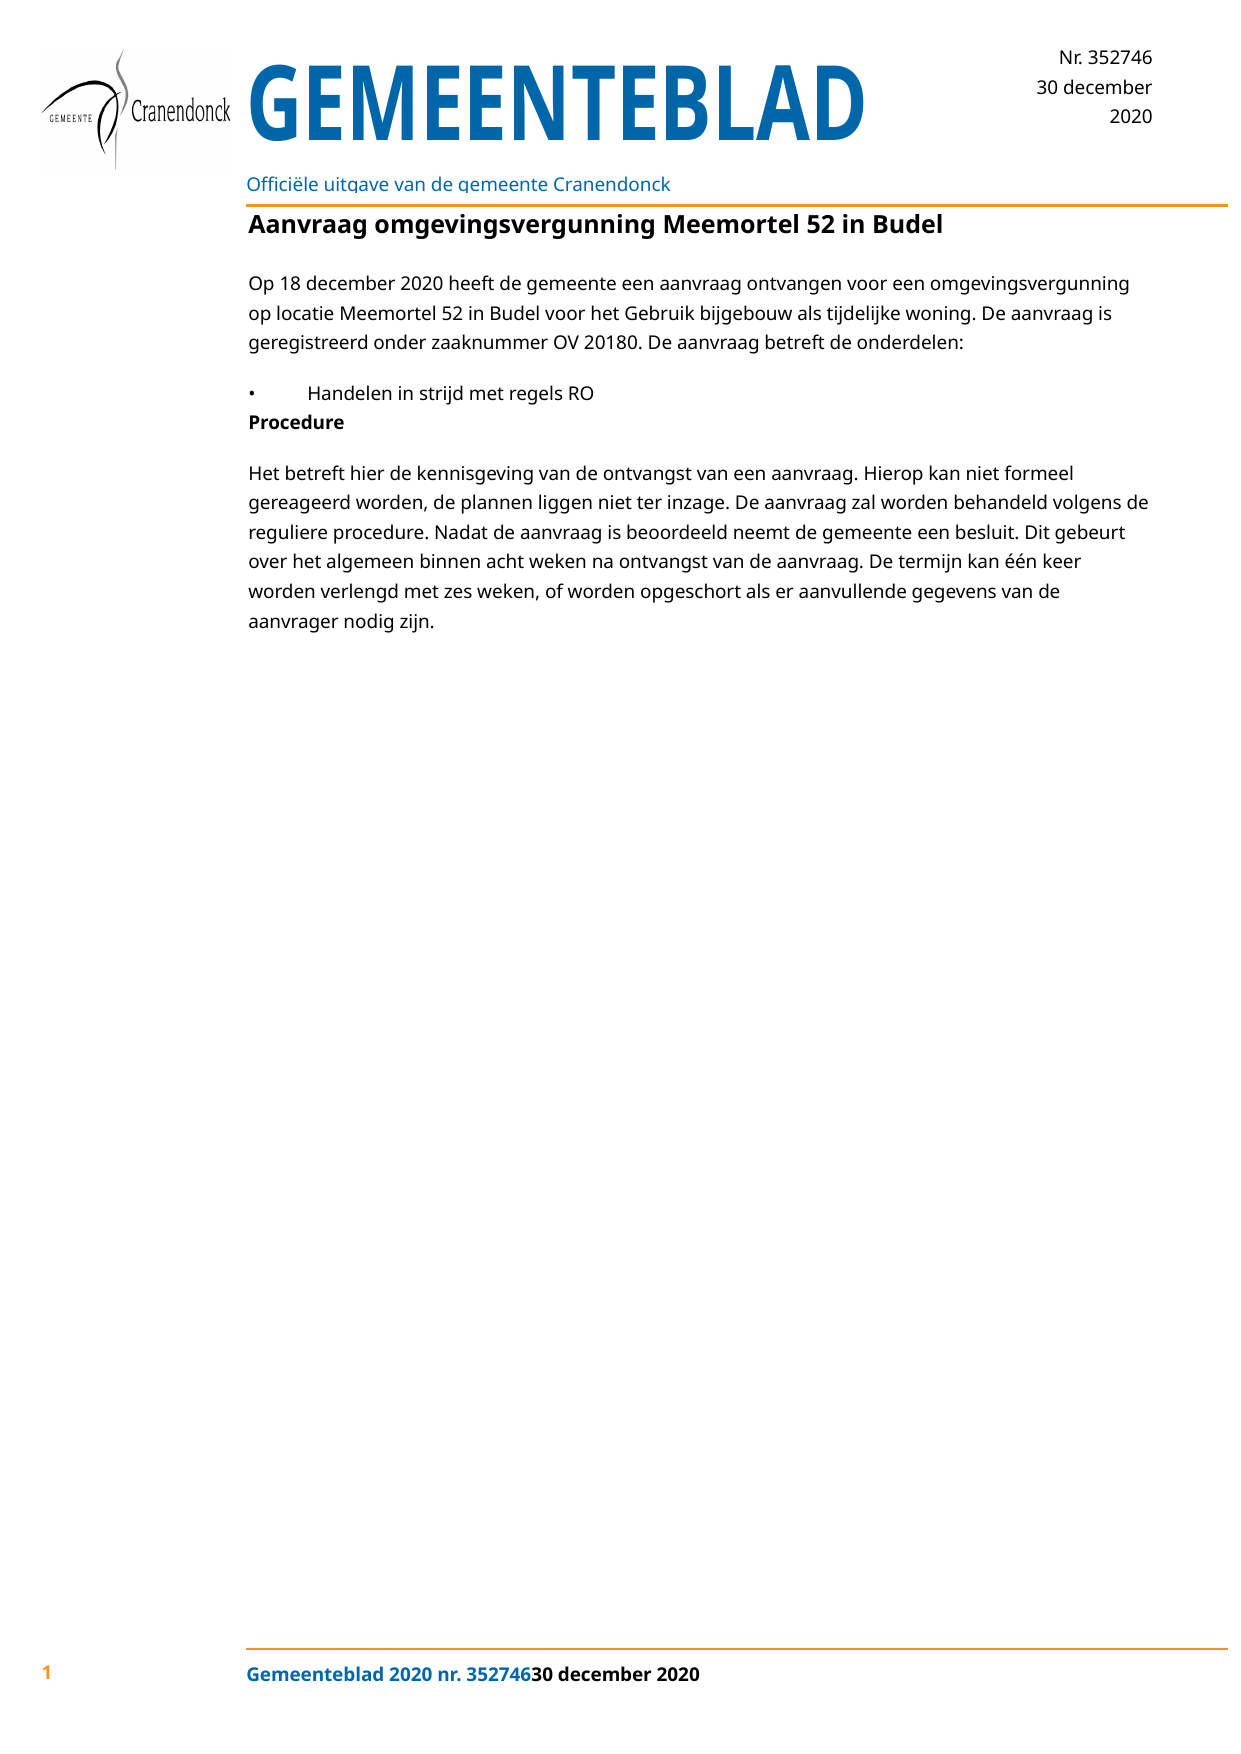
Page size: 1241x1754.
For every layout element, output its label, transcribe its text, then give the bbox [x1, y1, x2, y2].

text Procedure [248, 409, 1152, 435]
text Het betreft hier de kennisgeving van de ontvangst van een aanvraag. Hierop kan niet formeel gereageerd worden, de plannen liggen niet ter inzage. De aanvraag zal worden behandeld volgens de reguliere procedure. Nadat de aanvraag is beoordeeld neemt de gemeente een besluit. Dit gebeurt over het algemeen binnen acht weken na ontvangst van de aanvraag. De termijn kan één keer worden verlengd met zes weken, of worden opgeschort als er aanvullende gegevens van de aanvrager nodig zijn. [248, 460, 1152, 633]
list Handelen in strijd met regels RO [248, 380, 1152, 406]
text Aanvraag omgevingsvergunning Meemortel 52 in Budel [248, 207, 1152, 241]
text Op 18 december 2020 heeft de gemeente een aanvraag ontvangen voor een omgevingsvergunning op locatie Meemortel 52 in Budel voor het Gebruik bijgebouw als tijdelijke woning. De aanvraag is geregistreerd onder zaaknummer OV 20180. De aanvraag betreft de onderdelen: [248, 270, 1152, 355]
picture [41, 47, 231, 172]
